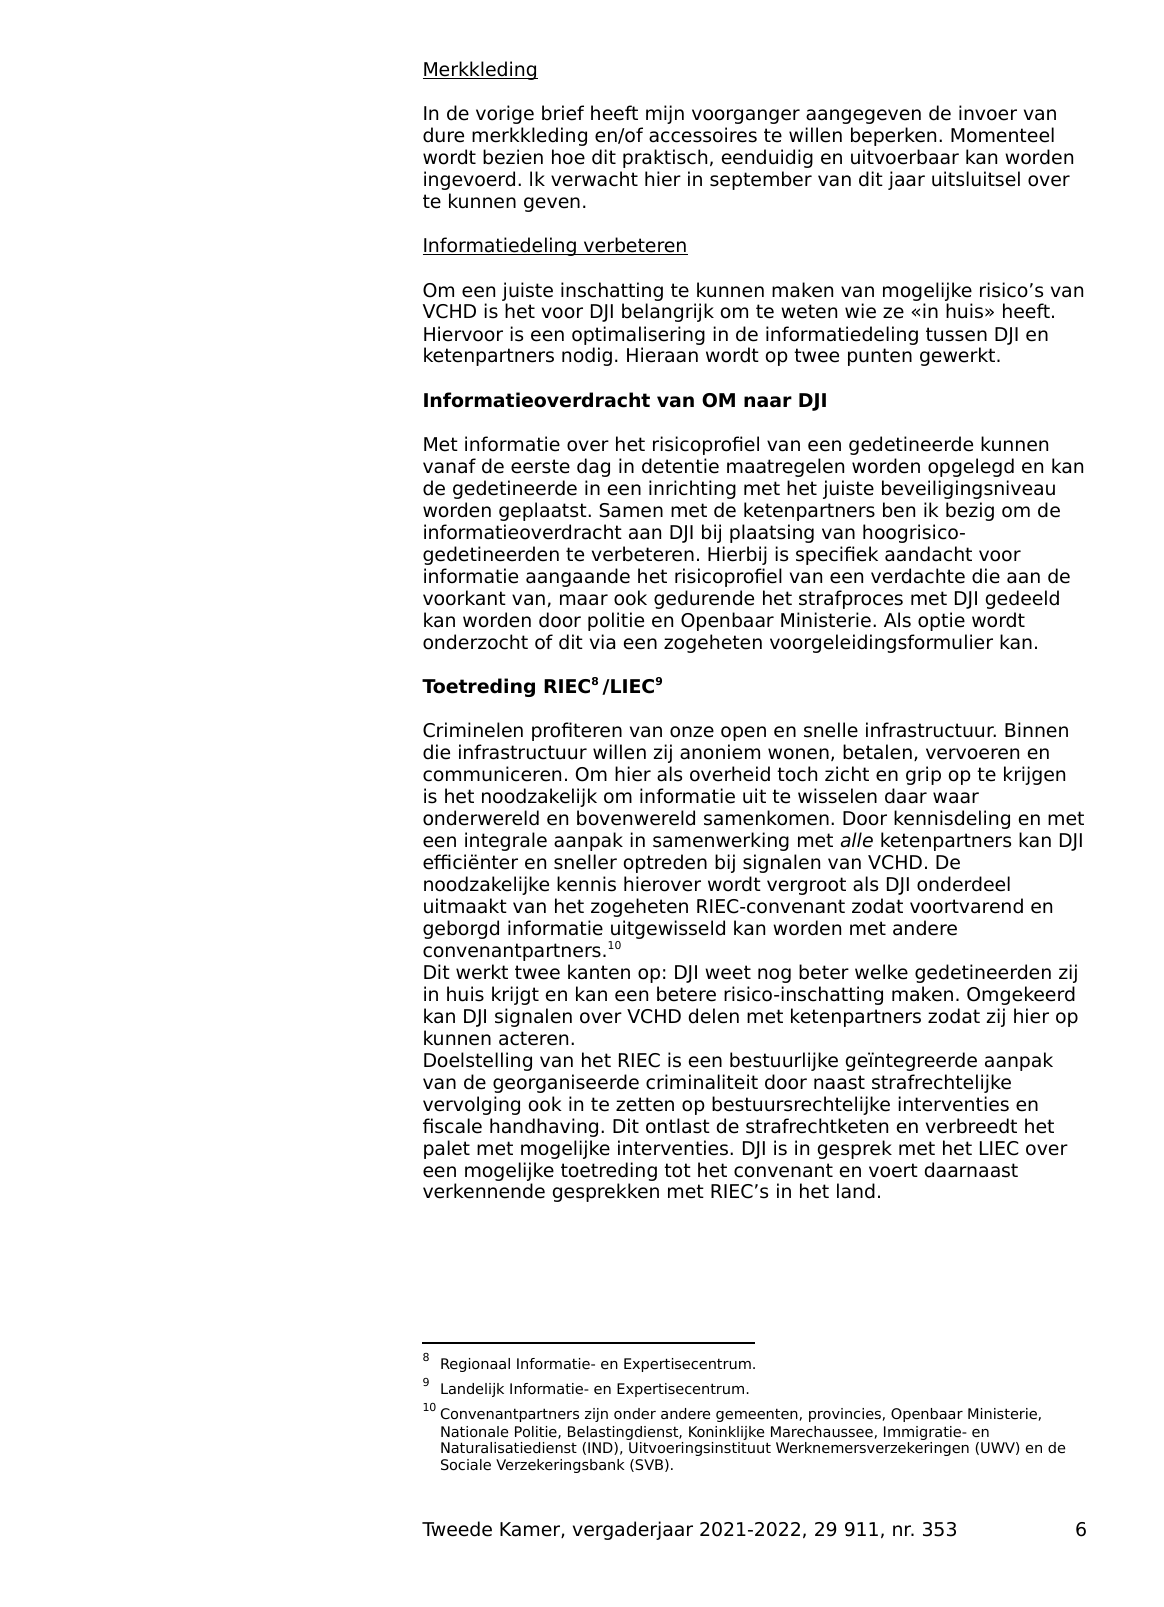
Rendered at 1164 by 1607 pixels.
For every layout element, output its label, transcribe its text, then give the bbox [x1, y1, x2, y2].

text Dit werkt twee kanten op: DJI weet nog beter welke gedetineerden zij in huis krijgt en kan een betere risico-inschatting maken. Omgekeerd kan DJI signalen over VCHD delen met ketenpartners zodat zij hier op kunnen acteren. [422, 962, 1087, 1049]
subtitle Informatieoverdracht van OM naar DJI [422, 389, 1087, 412]
subtitle Toetreding RIEC/LIEC [422, 676, 1087, 698]
text Landelijk Informatie- en Expertisecentrum. [422, 1377, 1087, 1399]
text In de vorige brief heeft mijn voorganger aangegeven de invoer van dure merkkleding en/of accessoires te willen beperken. Momenteel wordt bezien hoe dit praktisch, eenduidig en uitvoerbaar kan worden ingevoerd. lk verwacht hier in september van dit jaar uitsluitsel over te kunnen geven. [422, 103, 1087, 213]
subtitle Informatiedeling verbeteren [422, 235, 1087, 257]
text Criminelen profiteren van onze open en snelle infrastructuur. Binnen die infrastructuur willen zij anoniem wonen, betalen, vervoeren en communiceren. Om hier als overheid toch zicht en grip op te krijgen is het noodzakelijk om informatie uit te wisselen daar waar onderwereld en bovenwereld samenkomen. Door kennisdeling en met een integrale aanpak in samenwerking met alle ketenpartners kan DJI efficiënter en sneller optreden bij signalen van VCHD. De noodzakelijke kennis hierover wordt vergroot als DJI onderdeel uitmaakt van het zogeheten RIEC-convenant zodat voortvarend en geborgd informatie uitgewisseld kan worden met andere convenantpartners. [422, 720, 1087, 962]
subtitle Merkkleding [422, 59, 1087, 81]
text Om een juiste inschatting te kunnen maken van mogelijke risico’s van VCHD is het voor DJI belangrijk om te weten wie ze «in huis» heeft. Hiervoor is een optimalisering in de informatiedeling tussen DJI en ketenpartners nodig. Hieraan wordt op twee punten gewerkt. [422, 279, 1087, 367]
text Convenantpartners zijn onder andere gemeenten, provincies, Openbaar Ministerie, Nationale Politie, Belastingdienst, Koninklijke Marechaussee, Immigratie- en Naturalisatiedienst (IND), Uitvoeringsinstituut Werknemersverzekeringen (UWV) en de Sociale Verzekeringsbank (SVB). [422, 1402, 1087, 1474]
text Met informatie over het risicoprofiel van een gedetineerde kunnen vanaf de eerste dag in detentie maatregelen worden opgelegd en kan de gedetineerde in een inrichting met het juiste beveiligingsniveau worden geplaatst. Samen met de ketenpartners ben ik bezig om de informatieoverdracht aan DJI bij plaatsing van hoogrisico-gedetineerden te verbeteren. Hierbij is specifiek aandacht voor informatie aangaande het risicoprofiel van een verdachte die aan de voorkant van, maar ook gedurende het strafproces met DJI gedeeld kan worden door politie en Openbaar Ministerie. Als optie wordt onderzocht of dit via een zogeheten voorgeleidingsformulier kan. [422, 434, 1087, 653]
text Doelstelling van het RIEC is een bestuurlijke geïntegreerde aanpak van de georganiseerde criminaliteit door naast strafrechtelijke vervolging ook in te zetten op bestuursrechtelijke interventies en fiscale handhaving. Dit ontlast de strafrechtketen en verbreedt het palet met mogelijke interventies. DJI is in gesprek met het LIEC over een mogelijke toetreding tot het convenant en voert daarnaast verkennende gesprekken met RIEC’s in het land. [422, 1049, 1087, 1203]
text Regionaal Informatie- en Expertisecentrum. [422, 1352, 1087, 1374]
